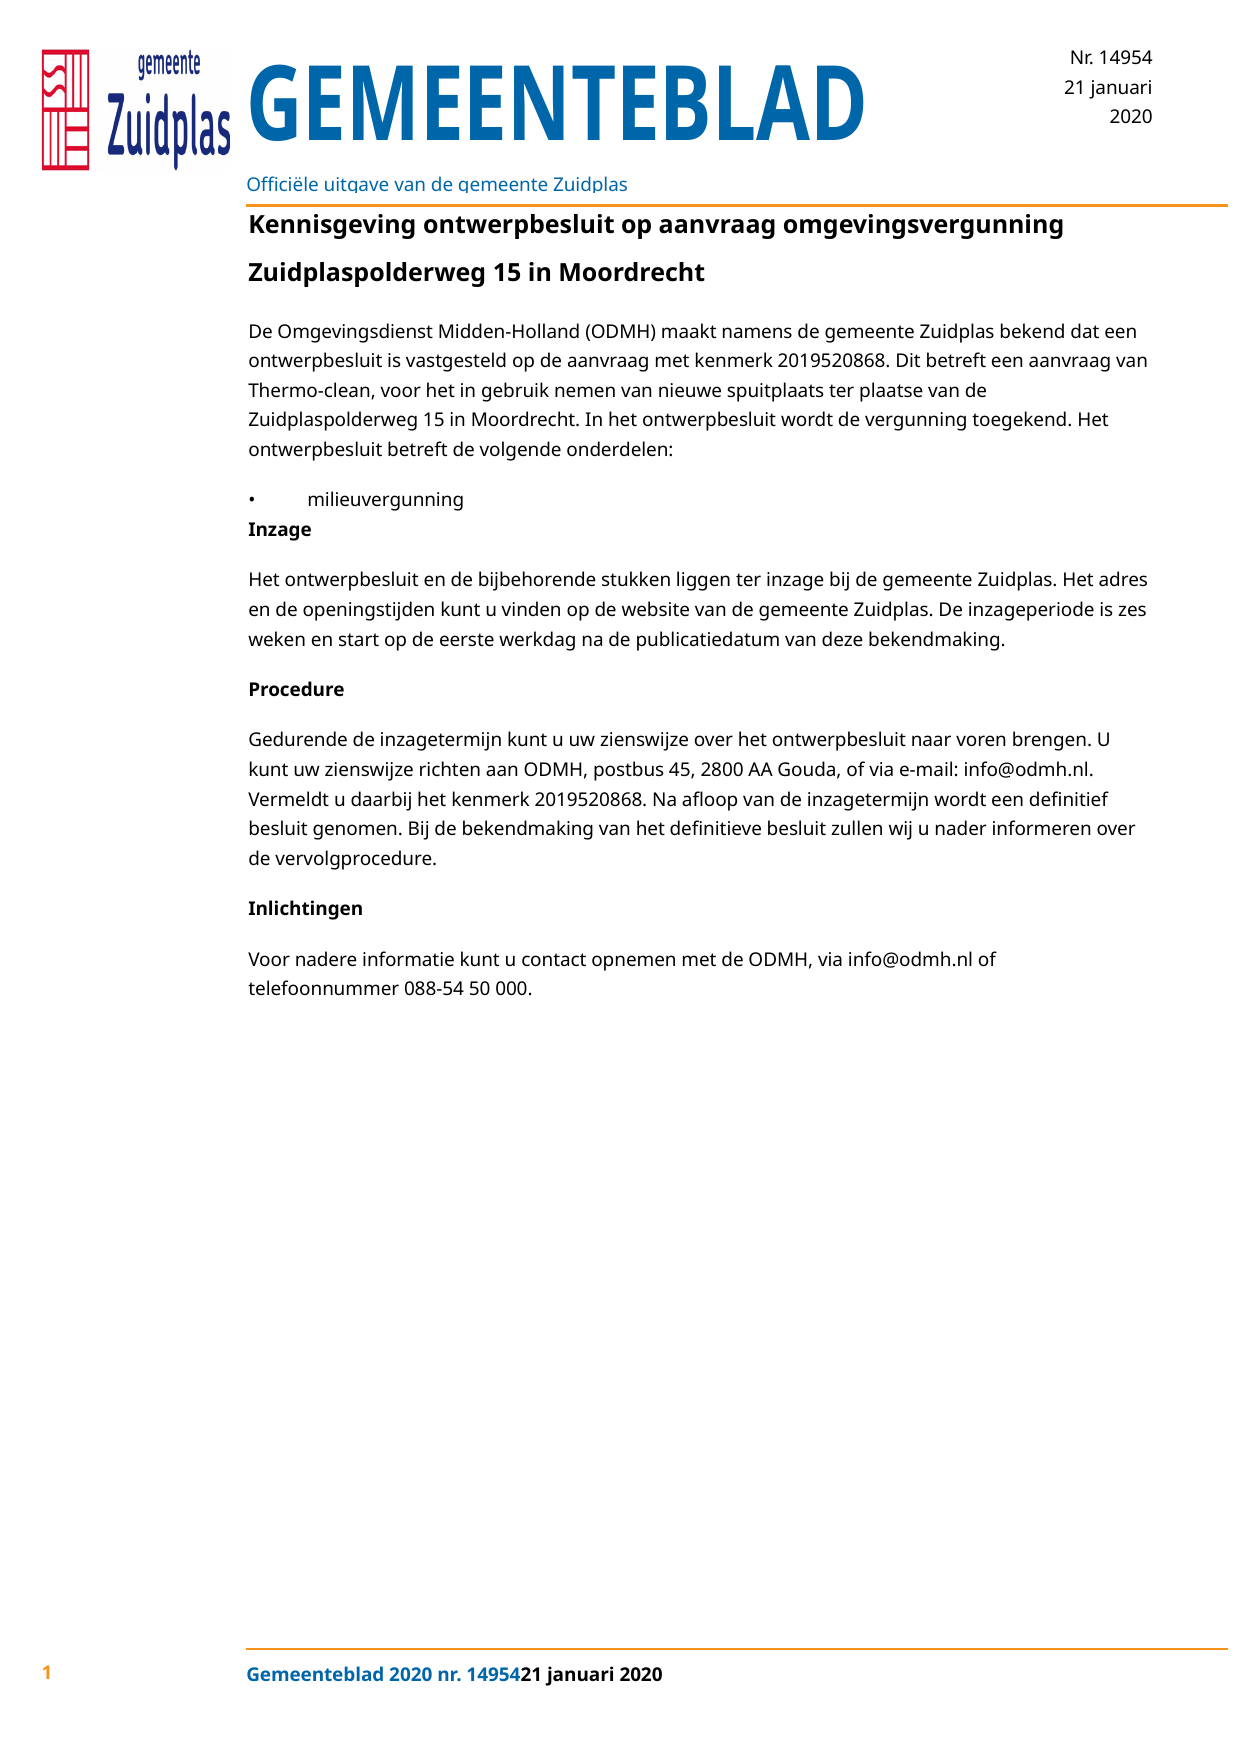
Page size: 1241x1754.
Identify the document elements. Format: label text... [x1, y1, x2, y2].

text Procedure [248, 676, 1152, 702]
text Gedurende de inzagetermijn kunt u uw zienswijze over het ontwerpbesluit naar voren brengen. U kunt uw zienswijze richten aan ODMH, postbus 45, 2800 AA Gouda, of via e-mail: info@odmh.nl. Vermeldt u daarbij het kenmerk 2019520868. Na afloop van de inzagetermijn wordt een definitief besluit genomen. Bij de bekendmaking van het definitieve besluit zullen wij u nader informeren over de vervolgprocedure. [248, 727, 1152, 871]
list milieuvergunning [248, 487, 1152, 512]
text Voor nadere informatie kunt u contact opnemen met de ODMH, via info@odmh.nl of telefoonnummer 088-54 50 000. [248, 946, 1152, 1001]
text Inzage [248, 516, 1152, 542]
picture [41, 47, 231, 172]
text Het ontwerpbesluit en de bijbehorende stukken liggen ter inzage bij de gemeente Zuidplas. Het adres en de openingstijden kunt u vinden op de website van de gemeente Zuidplas. De inzageperiode is zes weken en start op de eerste werkdag na de publicatiedatum van deze bekendmaking. [248, 567, 1152, 652]
text De Omgevingsdienst Midden-Holland (ODMH) maakt namens de gemeente Zuidplas bekend dat een ontwerpbesluit is vastgesteld op de aanvraag met kenmerk 2019520868. Dit betreft een aanvraag van Thermo-clean, voor het in gebruik nemen van nieuwe spuitplaats ter plaatse van de Zuidplaspolderweg 15 in Moordrecht. In het ontwerpbesluit wordt de vergunning toegekend. Het ontwerpbesluit betreft de volgende onderdelen: [248, 318, 1152, 462]
text Inlichtingen [248, 895, 1152, 921]
text Kennisgeving ontwerpbesluit op aanvraag omgevingsvergunning Zuidplaspolderweg 15 in Moordrecht [248, 207, 1152, 288]
